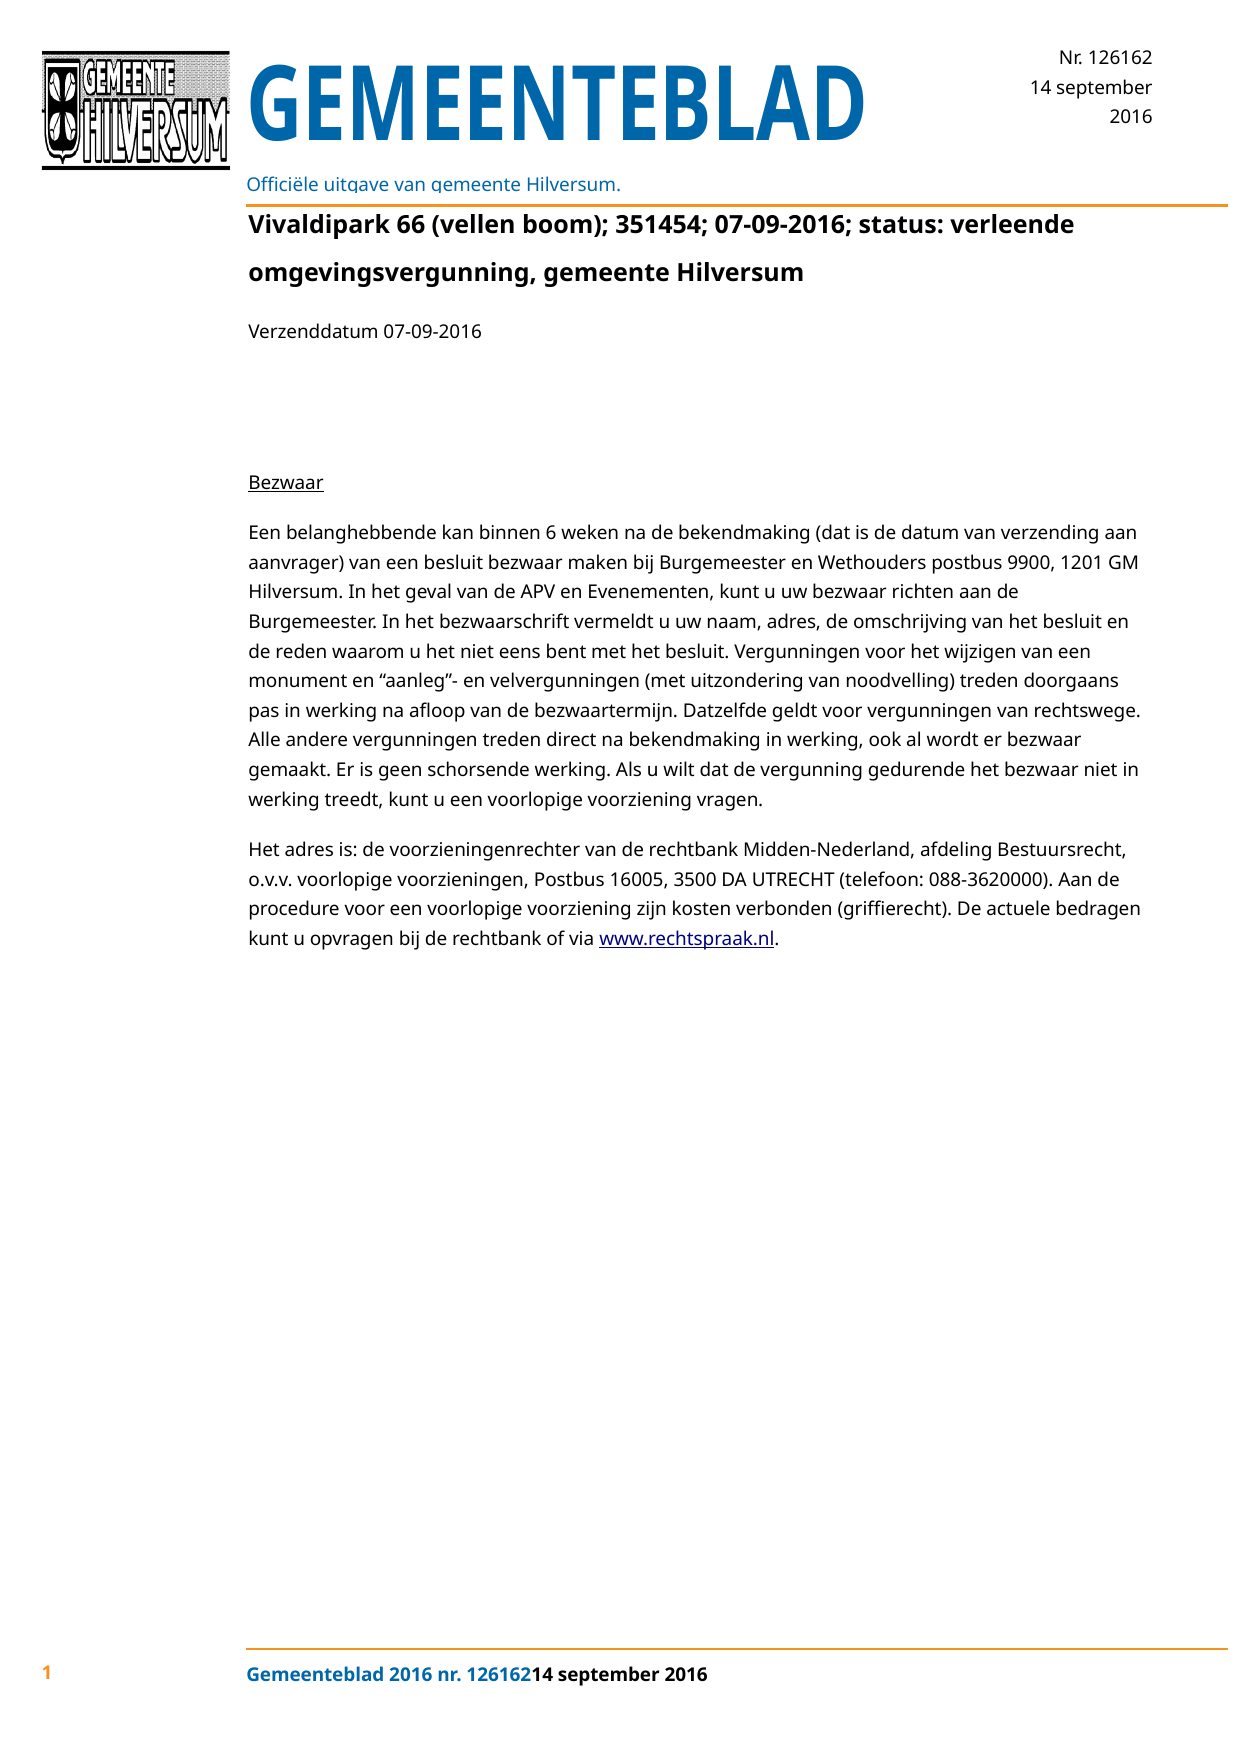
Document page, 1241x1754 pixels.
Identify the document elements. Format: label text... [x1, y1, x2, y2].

picture [41, 47, 231, 172]
text Verzenddatum 07-09-2016 [248, 318, 1152, 344]
text Bezwaar [248, 469, 1152, 495]
text Een belanghebbende kan binnen 6 weken na de bekendmaking (dat is de datum van verzending aan aanvrager) van een besluit bezwaar maken bij Burgemeester en Wethouders postbus 9900, 1201 GM Hilversum. In het geval van de APV en Evenementen, kunt u uw bezwaar richten aan de Burgemeester. In het bezwaarschrift vermeldt u uw naam, adres, de omschrijving van het besluit en de reden waarom u het niet eens bent met het besluit. Vergunningen voor het wijzigen van een monument en “aanleg”- en velvergunningen (met uitzondering van noodvelling) treden doorgaans pas in werking na afloop van de bezwaartermijn. Datzelfde geldt voor vergunningen van rechtswege. Alle andere vergunningen treden direct na bekendmaking in werking, ook al wordt er bezwaar gemaakt. Er is geen schorsende werking. Als u wilt dat de vergunning gedurende het bezwaar niet in werking treedt, kunt u een voorlopige voorziening vragen. [248, 519, 1152, 812]
text Vivaldipark 66 (vellen boom); 351454; 07-09-2016; status: verleende omgevingsvergunning, gemeente Hilversum [248, 207, 1152, 288]
text Het adres is: de voorzieningenrechter van de rechtbank Midden-Nederland, afdeling Bestuursrecht, o.v.v. voorlopige voorzieningen, Postbus 16005, 3500 DA UTRECHT (telefoon: 088-3620000). Aan de procedure voor een voorlopige voorziening zijn kosten verbonden (griffierecht). De actuele bedragen kunt u opvragen bij de rechtbank of via www.rechtspraak.nl. [248, 836, 1152, 951]
